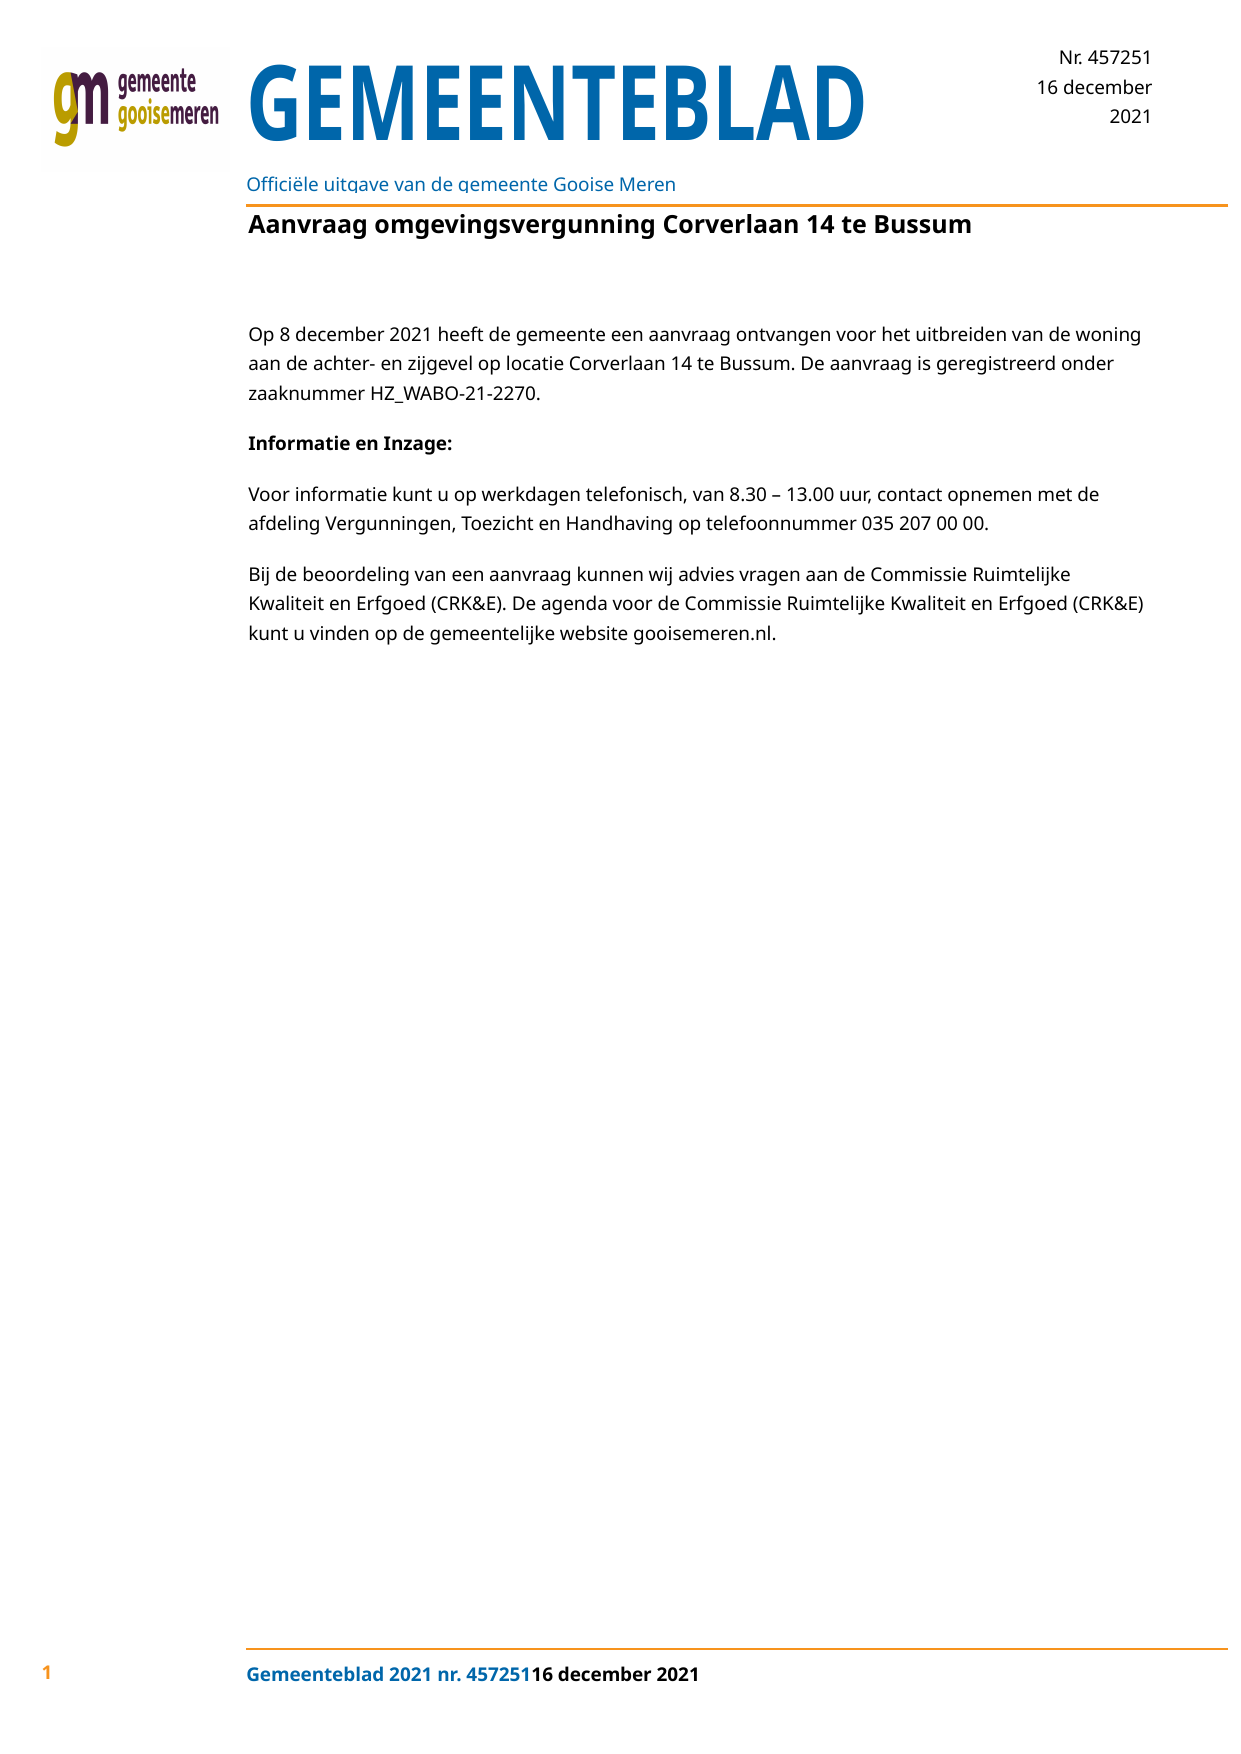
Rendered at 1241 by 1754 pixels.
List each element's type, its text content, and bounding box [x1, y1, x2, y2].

text Informatie en Inzage: [248, 430, 1152, 456]
picture [41, 47, 231, 172]
text Aanvraag omgevingsvergunning Corverlaan 14 te Bussum [248, 207, 1152, 241]
text Op 8 december 2021 heeft de gemeente een aanvraag ontvangen voor het uitbreiden van de woning aan de achter- en zijgevel op locatie Corverlaan 14 te Bussum. De aanvraag is geregistreerd onder zaaknummer HZ_WABO-21-2270. [248, 321, 1152, 406]
text Voor informatie kunt u op werkdagen telefonisch, van 8.30 – 13.00 uur, contact opnemen met de afdeling Vergunningen, Toezicht en Handhaving op telefoonnummer 035 207 00 00. [248, 481, 1152, 536]
text Bij de beoordeling van een aanvraag kunnen wij advies vragen aan de Commissie Ruimtelijke Kwaliteit en Erfgoed (CRK&E). De agenda voor de Commissie Ruimtelijke Kwaliteit en Erfgoed (CRK&E) kunt u vinden op de gemeentelijke website gooisemeren.nl. [248, 561, 1152, 646]
